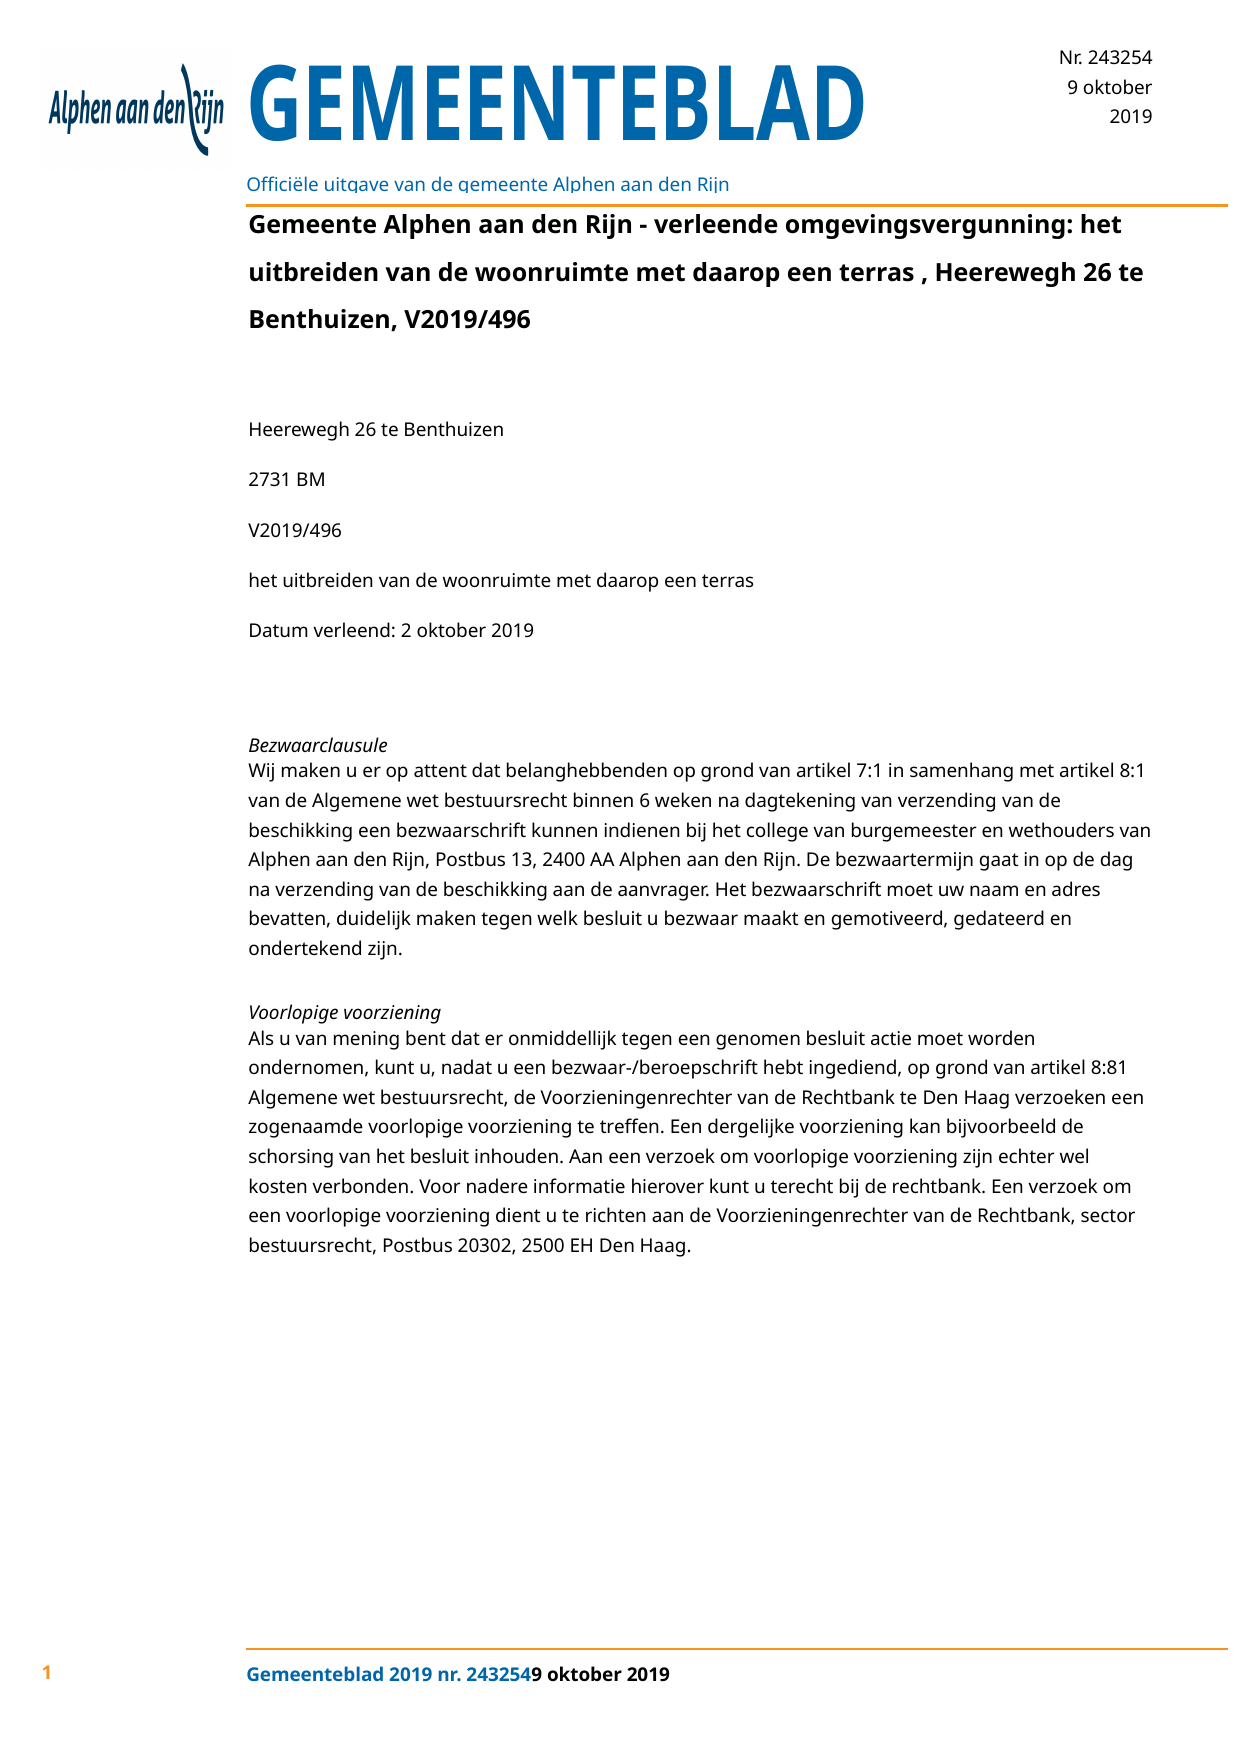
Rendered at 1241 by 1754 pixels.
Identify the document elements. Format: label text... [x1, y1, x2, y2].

text Datum verleend: 2 oktober 2019 [248, 618, 1152, 643]
text V2019/496 [248, 517, 1152, 542]
text 2731 BM [248, 466, 1152, 492]
text Gemeente Alphen aan den Rijn - verleende omgevingsvergunning: het uitbreiden van de woonruimte met daarop een terras , Heerewegh 26 te Benthuizen, V2019/496 [248, 207, 1152, 336]
text Heerewegh 26 te Benthuizen [248, 416, 1152, 442]
text het uitbreiden van de woonruimte met daarop een terras [248, 567, 1152, 593]
text Wij maken u er op attent dat belanghebbenden op grond van artikel 7:1 in samenhang met artikel 8:1 van de Algemene wet bestuursrecht binnen 6 weken na dagtekening van verzending van de beschikking een bezwaarschrift kunnen indienen bij het college van burgemeester en wethouders van Alphen aan den Rijn, Postbus 13, 2400 AA Alphen aan den Rijn. De bezwaartermijn gaat in op de dag na verzending van de beschikking aan de aanvrager. Het bezwaarschrift moet uw naam en adres bevatten, duidelijk maken tegen welk besluit u bezwaar maakt en gemotiveerd, gedateerd en ondertekend zijn. [248, 758, 1152, 961]
text Bezwaarclausule [248, 732, 1152, 758]
text Als u van mening bent dat er onmiddellijk tegen een genomen besluit actie moet worden ondernomen, kunt u, nadat u een bezwaar-/beroepschrift hebt ingediend, op grond van artikel 8:81 Algemene wet bestuursrecht, de Voorzieningenrechter van de Rechtbank te Den Haag verzoeken een zogenaamde voorlopige voorziening te treffen. Een dergelijke voorziening kan bijvoorbeeld de schorsing van het besluit inhouden. Aan een verzoek om voorlopige voorziening zijn echter wel kosten verbonden. Voor nadere informatie hierover kunt u terecht bij de rechtbank. Een verzoek om een voorlopige voorziening dient u te richten aan de Voorzieningenrechter van de Rechtbank, sector bestuursrecht, Postbus 20302, 2500 EH Den Haag. [248, 1025, 1152, 1258]
picture [41, 47, 231, 172]
text Voorlopige voorziening [248, 999, 1152, 1025]
